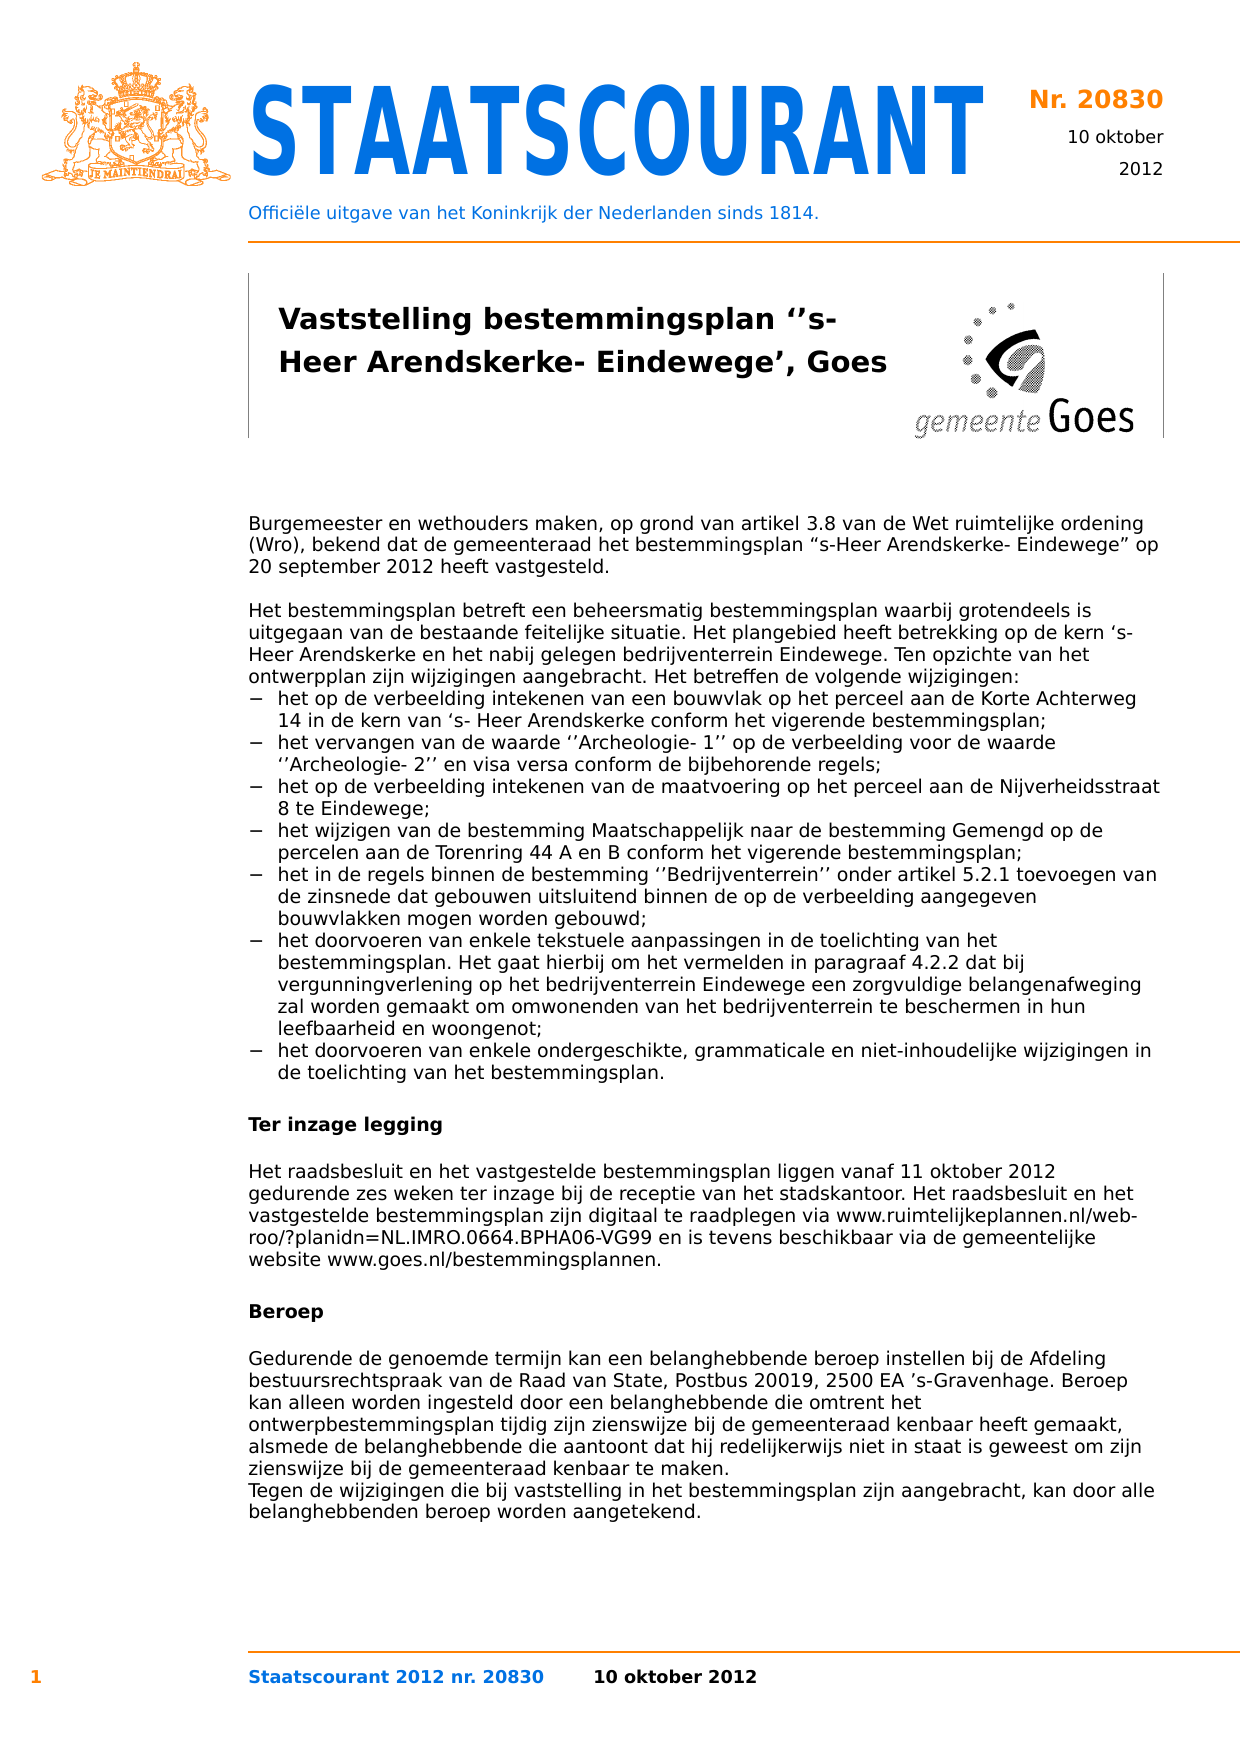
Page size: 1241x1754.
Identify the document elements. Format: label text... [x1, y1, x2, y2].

text Het raadsbesluit en het vastgestelde bestemmingsplan liggen vanaf 11 oktober 2012 gedurende zes weken ter inzage bij de receptie van het stadskantoor. Het raadsbesluit en het vastgestelde bestemmingsplan zijn digitaal te raadplegen via www.ruimtelijkeplannen.nl/web-roo/?planidn=NL.IMRO.0664.BPHA06-VG99 en is tevens beschikbaar via de gemeentelijke website www.goes.nl/bestemmingsplannen. [248, 1161, 1163, 1271]
text − het vervangen van de waarde ‘’Archeologie- 1’’ op de verbeelding voor de waarde ‘’Archeologie- 2’’ en visa versa conform de bijbehorende regels; [248, 732, 1163, 776]
table_cell 10 oktober [998, 121, 1240, 153]
text Burgemeester en wethouders maken, op grond van artikel 3.8 van de Wet ruimtelijke ordening (Wro), bekend dat de gemeenteraad het bestemmingsplan “s-Heer Arendskerke- Eindewege” op 20 september 2012 heeft vastgesteld. [248, 512, 1163, 578]
table_header STAATSCOURANT [248, 62, 998, 203]
text Het bestemmingsplan betreft een beheersmatig bestemmingsplan waarbij grotendeels is uitgegaan van de bestaande feitelijke situatie. Het plangebied heeft betrekking op de kern ‘s- Heer Arendskerke en het nabij gelegen bedrijventerrein Eindewege. Ten opzichte van het ontwerpplan zijn wijzigingen aangebracht. Het betreffen de volgende wijzigingen: [248, 600, 1163, 688]
picture [41, 62, 231, 186]
subtitle Beroep [248, 1301, 1163, 1323]
text − het doorvoeren van enkele tekstuele aanpassingen in de toelichting van het bestemmingsplan. Het gaat hierbij om het vermelden in paragraaf 4.2.2 dat bij vergunningverlening op het bedrijventerrein Eindewege een zorgvuldige belangenafweging zal worden gemaakt om omwonenden van het bedrijventerrein te beschermen in hun leefbaarheid en woongenot; [248, 930, 1163, 1040]
table_cell Officiële uitgave van het Koninkrijk der Nederlanden sinds 1814. [248, 203, 1240, 241]
text Tegen de wijzigingen die bij vaststelling in het bestemmingsplan zijn aangebracht, kan door alle belanghebbenden beroep worden aangetekend. [248, 1479, 1163, 1523]
subtitle Vaststelling bestemmingsplan ‘’s-Heer Arendskerke- Eindewege’, Goes [249, 273, 1163, 438]
picture [914, 302, 1134, 439]
text − het doorvoeren van enkele ondergeschikte, grammaticale en niet-inhoudelijke wijzigingen in de toelichting van het bestemmingsplan. [248, 1040, 1163, 1084]
table_header [25, 62, 248, 241]
table_header Nr. 20830 [998, 62, 1240, 121]
text − het wijzigen van de bestemming Maatschappelijk naar de bestemming Gemengd op de percelen aan de Torenring 44 A en B conform het vigerende bestemmingsplan; [248, 820, 1163, 864]
text − het op de verbeelding intekenen van een bouwvlak op het perceel aan de Korte Achterweg 14 in de kern van ‘s- Heer Arendskerke conform het vigerende bestemmingsplan; [248, 688, 1163, 732]
text Gedurende de genoemde termijn kan een belanghebbende beroep instellen bij de Afdeling bestuursrechtspraak van de Raad van State, Postbus 20019, 2500 EA ’s-Gravenhage. Beroep kan alleen worden ingesteld door een belanghebbende die omtrent het ontwerpbestemmingsplan tijdig zijn zienswijze bij de gemeenteraad kenbaar heeft gemaakt, alsmede de belanghebbende die aantoont dat hij redelijkerwijs niet in staat is geweest om zijn zienswijze bij de gemeenteraad kenbaar te maken. [248, 1348, 1163, 1479]
text − het op de verbeelding intekenen van de maatvoering op het perceel aan de Nijverheidsstraat 8 te Eindewege; [248, 776, 1163, 820]
subtitle Ter inzage legging [248, 1114, 1163, 1136]
text − het in de regels binnen de bestemming ‘’Bedrijventerrein’’ onder artikel 5.2.1 toevoegen van de zinsnede dat gebouwen uitsluitend binnen de op de verbeelding aangegeven bouwvlakken mogen worden gebouwd; [248, 864, 1163, 930]
table_cell 2012 [998, 153, 1240, 203]
